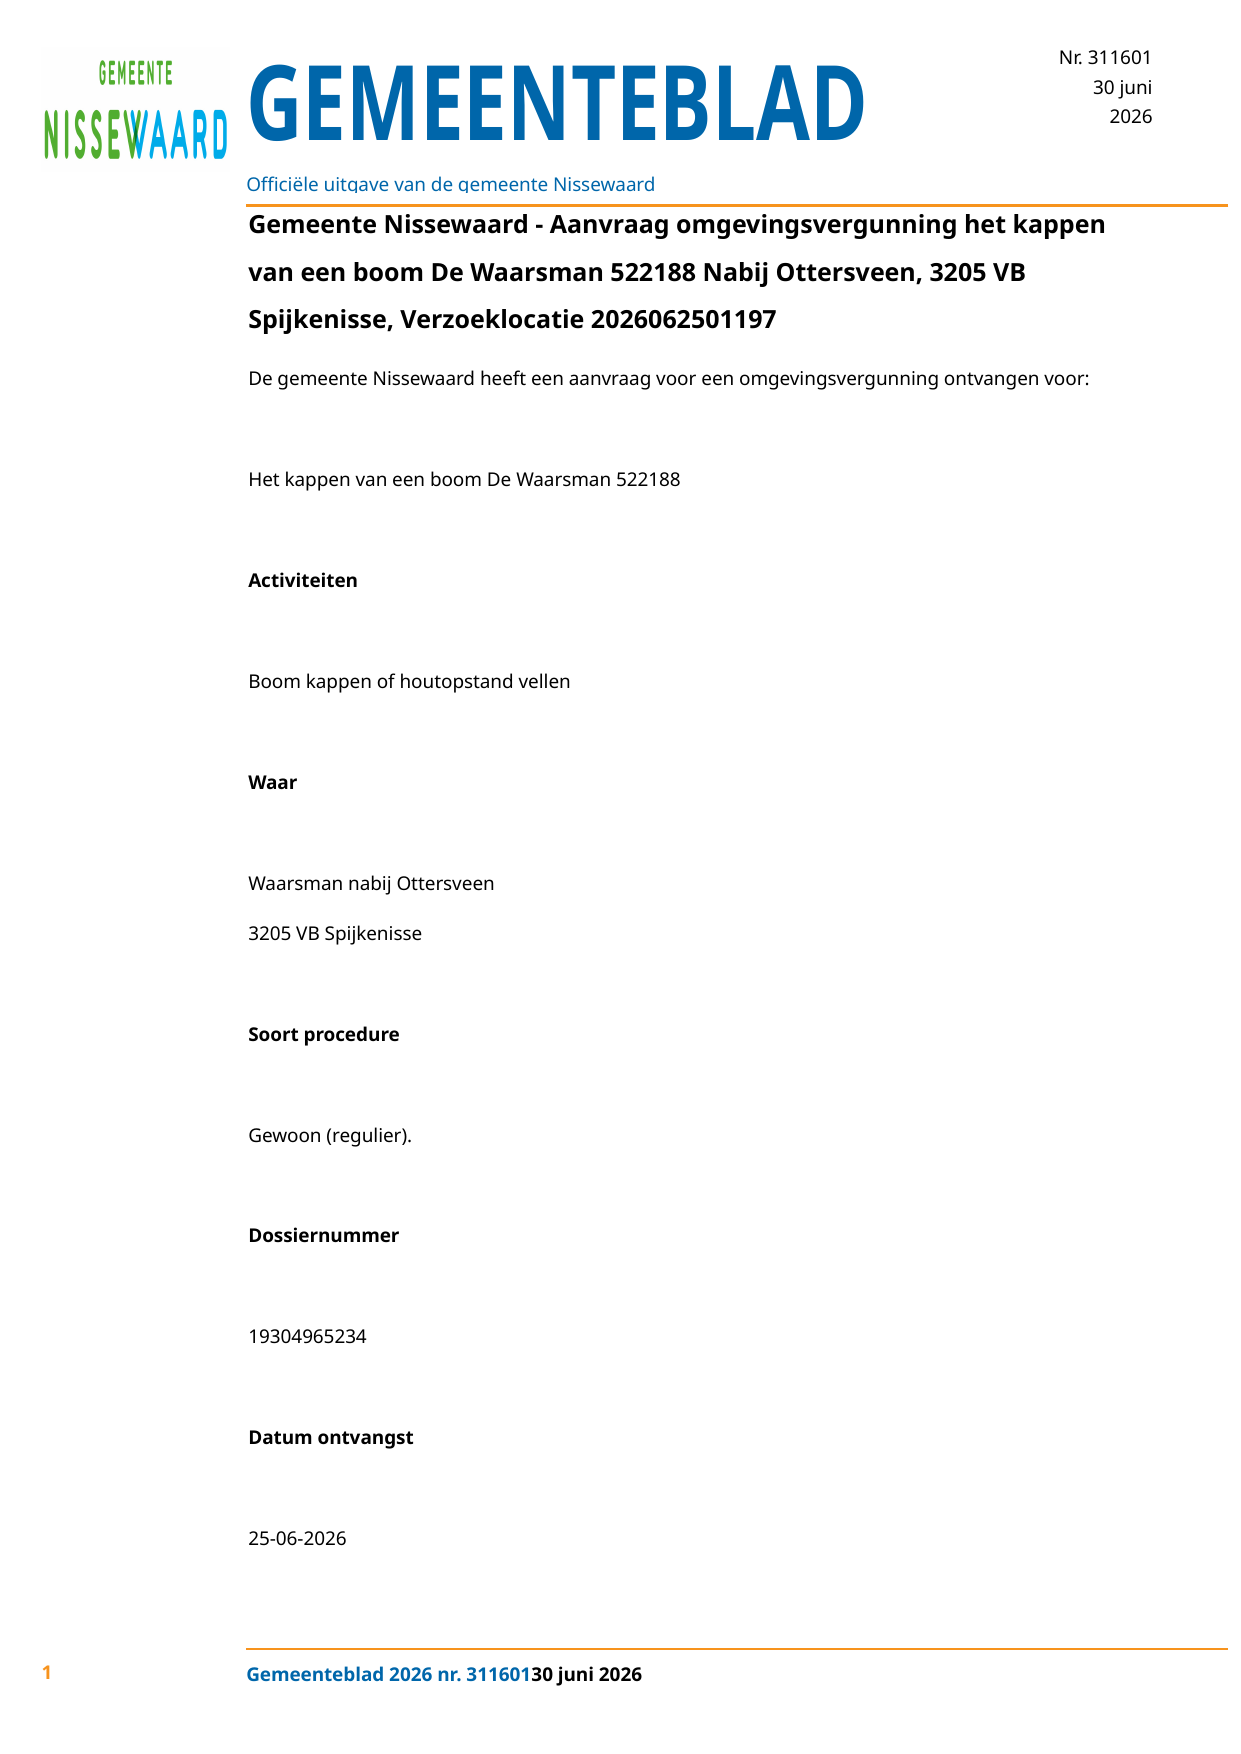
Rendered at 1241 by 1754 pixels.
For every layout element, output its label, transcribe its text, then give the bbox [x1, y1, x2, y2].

text 3205 VB Spijkenisse [248, 920, 1152, 946]
text De gemeente Nissewaard heeft een aanvraag voor een omgevingsvergunning ontvangen voor: [248, 366, 1152, 391]
picture [41, 47, 231, 172]
text Soort procedure [248, 1021, 1152, 1047]
text 25-06-2026 [248, 1525, 1152, 1551]
text Gewoon (regulier). [248, 1122, 1152, 1147]
text Boom kappen of houtopstand vellen [248, 668, 1152, 694]
text Het kappen van een boom De Waarsman 522188 [248, 466, 1152, 492]
text Activiteiten [248, 567, 1152, 593]
text 19304965234 [248, 1323, 1152, 1349]
text Waarsman nabij Ottersveen [248, 870, 1152, 895]
text Dossiernummer [248, 1223, 1152, 1248]
text Waar [248, 769, 1152, 794]
text Datum ontvangst [248, 1424, 1152, 1450]
text Gemeente Nissewaard - Aanvraag omgevingsvergunning het kappen van een boom De Waarsman 522188 Nabij Ottersveen, 3205 VB Spijkenisse, Verzoeklocatie 2026062501197 [248, 207, 1152, 336]
